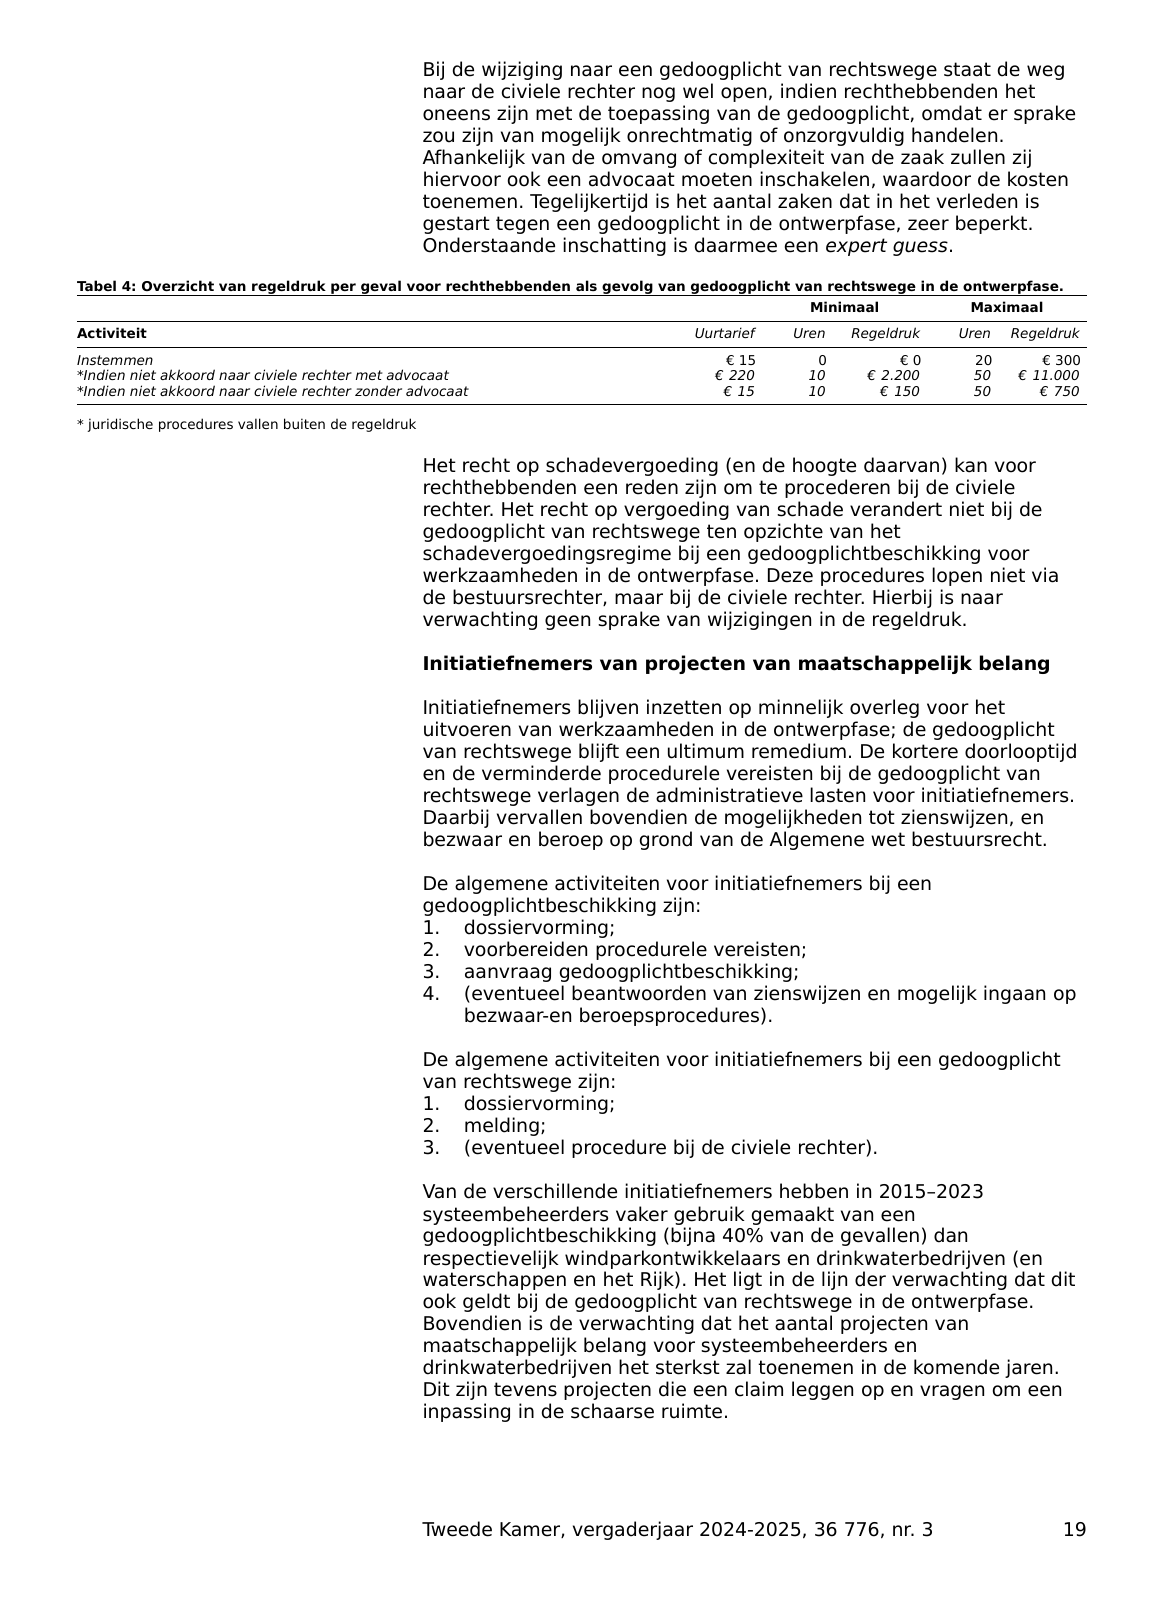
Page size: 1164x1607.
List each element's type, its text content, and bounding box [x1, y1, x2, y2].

table_cell Uurtarief [667, 322, 762, 347]
table_cell [667, 296, 762, 321]
table_cell 50 [927, 384, 998, 404]
table_cell € 0 [833, 348, 927, 368]
table_cell 10 [762, 384, 833, 404]
text 1. dossiervorming; [422, 1093, 1087, 1115]
table_cell € 220 [667, 368, 762, 384]
text De algemene activiteiten voor initiatiefnemers bij een gedoogplichtbeschikking zijn: [422, 873, 1087, 917]
table_cell € 15 [667, 384, 762, 404]
text Van de verschillende initiatiefnemers hebben in 2015–2023 systeembeheerders vaker gebruik gemaakt van een gedoogplichtbeschikking (bijna 40% van de gevallen) dan respectievelijk windparkontwikkelaars en drinkwaterbedrijven (en waterschappen en het Rijk). Het ligt in de lijn der verwachting dat dit ook geldt bij de gedoogplicht van rechtswege in de ontwerpfase. Bovendien is de verwachting dat het aantal projecten van maatschappelijk belang voor systeembeheerders en drinkwaterbedrijven het sterkst zal toenemen in de komende jaren. Dit zijn tevens projecten die een claim leggen op en vragen om een inpassing in de schaarse ruimte. [422, 1181, 1087, 1423]
table_cell Minimaal [762, 296, 927, 321]
table_cell € 2.200 [833, 368, 927, 384]
table_cell 0 [762, 348, 833, 368]
text 2. voorbereiden procedurele vereisten; [422, 939, 1087, 961]
table_cell Uren [762, 322, 833, 347]
text De algemene activiteiten voor initiatiefnemers bij een gedoogplicht van rechtswege zijn: [422, 1049, 1087, 1093]
text Het recht op schadevergoeding (en de hoogte daarvan) kan voor rechthebbenden een reden zijn om te procederen bij de civiele rechter. Het recht op vergoeding van schade verandert niet bij de gedoogplicht van rechtswege ten opzichte van het schadevergoedingsregime bij een gedoogplichtbeschikking voor werkzaamheden in de ontwerpfase. Deze procedures lopen niet via de bestuursrechter, maar bij de civiele rechter. Hierbij is naar verwachting geen sprake van wijzigingen in de regeldruk. [422, 455, 1087, 631]
table_cell Maximaal [927, 296, 1087, 321]
table_cell *Indien niet akkoord naar civiele rechter met advocaat [77, 368, 667, 384]
table_cell *Indien niet akkoord naar civiele rechter zonder advocaat [77, 384, 667, 404]
table_cell Regeldruk [998, 322, 1087, 347]
table_cell Regeldruk [833, 322, 927, 347]
table_cell * juridische procedures vallen buiten de regeldruk [77, 405, 1087, 433]
table_cell [77, 296, 667, 321]
table_cell € 750 [998, 384, 1087, 404]
table_cell € 150 [833, 384, 927, 404]
table_cell Instemmen [77, 348, 667, 368]
table_cell 10 [762, 368, 833, 384]
table_cell 20 [927, 348, 998, 368]
table_cell € 15 [667, 348, 762, 368]
table_cell € 11.000 [998, 368, 1087, 384]
table_header Tabel 4: Overzicht van regeldruk per geval voor rechthebbenden als gevolg van gedoogplicht van rechtswege in de ontwerpfase. [77, 279, 1087, 294]
table_cell Activiteit [77, 322, 667, 347]
text 3. (eventueel procedure bij de civiele rechter). [422, 1137, 1087, 1159]
text 1. dossiervorming; [422, 917, 1087, 939]
table_cell 50 [927, 368, 998, 384]
text Initiatiefnemers blijven inzetten op minnelijk overleg voor het uitvoeren van werkzaamheden in de ontwerpfase; de gedoogplicht van rechtswege blijft een ultimum remedium. De kortere doorlooptijd en de verminderde procedurele vereisten bij de gedoogplicht van rechtswege verlagen de administratieve lasten voor initiatiefnemers. Daarbij vervallen bovendien de mogelijkheden tot zienswijzen, en bezwaar en beroep op grond van de Algemene wet bestuursrecht. [422, 697, 1087, 851]
text 4. (eventueel beantwoorden van zienswijzen en mogelijk ingaan op bezwaar-en beroepsprocedures). [422, 983, 1087, 1027]
subtitle Initiatiefnemers van projecten van maatschappelijk belang [422, 653, 1087, 675]
table_cell Uren [927, 322, 998, 347]
table_cell € 300 [998, 348, 1087, 368]
text 3. aanvraag gedoogplichtbeschikking; [422, 961, 1087, 983]
text 2. melding; [422, 1115, 1087, 1137]
text Bij de wijziging naar een gedoogplicht van rechtswege staat de weg naar de civiele rechter nog wel open, indien rechthebbenden het oneens zijn met de toepassing van de gedoogplicht, omdat er sprake zou zijn van mogelijk onrechtmatig of onzorgvuldig handelen. Afhankelijk van de omvang of complexiteit van de zaak zullen zij hiervoor ook een advocaat moeten inschakelen, waardoor de kosten toenemen. Tegelijkertijd is het aantal zaken dat in het verleden is gestart tegen een gedoogplicht in de ontwerpfase, zeer beperkt. Onderstaande inschatting is daarmee een expert guess. [422, 59, 1087, 257]
